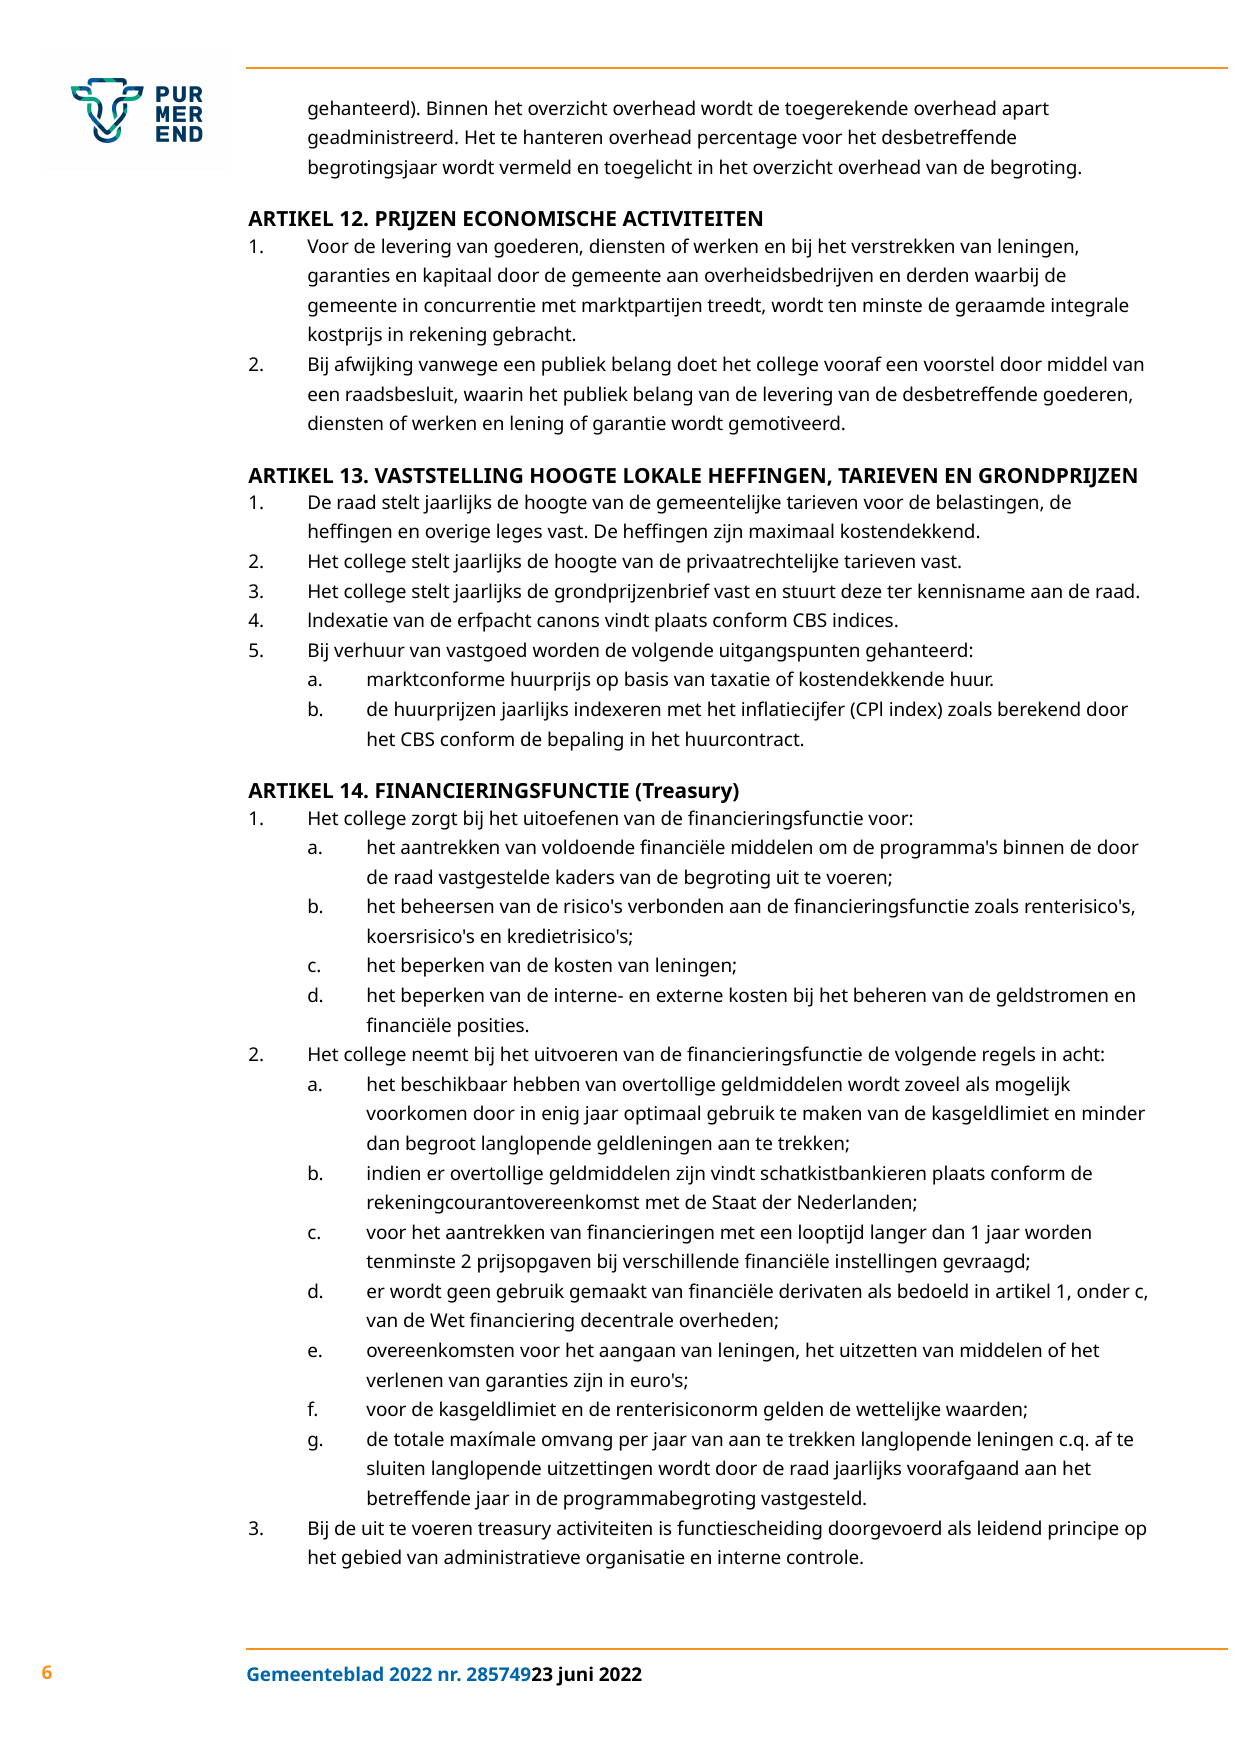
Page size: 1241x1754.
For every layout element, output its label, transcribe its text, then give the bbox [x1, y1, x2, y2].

list het beschikbaar hebben van overtollige geldmiddelen wordt zoveel als mogelĳk voorkomen door in enig jaar optimaal gebruik te maken van de kasgeldlimiet en minder dan begroot langlopende geldleningen aan te trekken; [307, 1071, 1152, 1156]
list de totale maxímale omvang per jaar van aan te trekken langlopende leningen c.q. af te sluiten langlopende uitzettingen wordt door de raad jaarlĳks voorafgaand aan het betreffende jaar in de programmabegroting vastgesteld. [307, 1426, 1152, 1511]
list voor het aantrekken van financieringen met een looptĳd langer dan 1 jaar worden tenminste 2 prĳsopgaven bĳ verschillende financiële instellingen gevraagd; [307, 1219, 1152, 1274]
list lndexatie van de erfpacht canons vindt plaats conform CBS indices. [248, 607, 1152, 633]
list er wordt geen gebruik gemaakt van financiële derivaten als bedoeld in artikel 1, onder c, van de Wet financiering decentrale overheden; [307, 1278, 1152, 1333]
text ARTIKEL 14. FINANCIERINGSFUNCTIE (Treasury) [248, 776, 1152, 805]
list Bĳ verhuur van vastgoed worden de volgende uitgangspunten gehanteerd: [248, 637, 1152, 663]
list Het college stelt jaarlĳks de hoogte van de privaatrechtelĳke tarieven vast. [248, 548, 1152, 574]
list het beperken van de kosten van leningen; [307, 953, 1152, 978]
list Het college neemt bĳ het uitvoeren van de financieringsfunctie de volgende regels in acht: [248, 1041, 1152, 1067]
picture [41, 47, 231, 172]
list Bĳ de uit te voeren treasury activiteiten is functiescheiding doorgevoerd als leidend principe op het gebied van administratieve organisatie en interne controle. [248, 1515, 1152, 1570]
list gehanteerd). Binnen het overzicht overhead wordt de toegerekende overhead apart geadministreerd. Het te hanteren overhead percentage voor het desbetreffende begrotingsjaar wordt vermeld en toegelicht in het overzicht overhead van de begroting. [248, 95, 1152, 180]
text ARTIKEL 12. PRĲZEN ECONOMISCHE ACTIVITEITEN [248, 204, 1152, 233]
list De raad stelt jaarlĳks de hoogte van de gemeentelĳke tarieven voor de belastingen, de heffingen en overige leges vast. De heffingen zĳn maximaal kostendekkend. [248, 489, 1152, 544]
list Het college zorgt bĳ het uitoefenen van de financieringsfunctie voor: [248, 805, 1152, 830]
list Het college stelt jaarlĳks de grondprĳzenbrief vast en stuurt deze ter kennisname aan de raad. [248, 578, 1152, 604]
text ARTIKEL 13. VASTSTELLING HOOGTE LOKALE HEFFINGEN, TARIEVEN EN GRONDPRĲZEN [248, 461, 1152, 489]
list indien er overtollige geldmiddelen zĳn vindt schatkistbankieren plaats conform de rekeningcourantovereenkomst met de Staat der Nederlanden; [307, 1160, 1152, 1215]
list marktconforme huurprĳs op basis van taxatie of kostendekkende huur. [307, 667, 1152, 692]
list de huurprĳzen jaarlĳks indexeren met het inflatiecĳfer (CPl index) zoals berekend door het CBS conform de bepaling in het huurcontract. [307, 696, 1152, 752]
list voor de kasgeldlimiet en de renterisiconorm gelden de wettelĳke waarden; [307, 1396, 1152, 1422]
list Bĳ afwĳking vanwege een publiek belang doet het college vooraf een voorstel door middel van een raadsbesluit, waarin het publiek belang van de levering van de desbetreffende goederen, diensten of werken en lening of garantie wordt gemotiveerd. [248, 351, 1152, 436]
list overeenkomsten voor het aangaan van leningen, het uitzetten van middelen of het verlenen van garanties zĳn in euro's; [307, 1337, 1152, 1392]
list het beperken van de interne- en externe kosten bĳ het beheren van de geldstromen en financiële posities. [307, 982, 1152, 1037]
list Voor de levering van goederen, diensten of werken en bĳ het verstrekken van leningen, garanties en kapitaal door de gemeente aan overheidsbedrĳven en derden waarbĳ de gemeente in concurrentie met marktpartĳen treedt, wordt ten minste de geraamde integrale kostprĳs in rekening gebracht. [248, 233, 1152, 347]
list het beheersen van de risico's verbonden aan de financieringsfunctie zoals renterisico's, koersrisico's en kredietrisico's; [307, 893, 1152, 949]
list het aantrekken van voldoende financiële middelen om de programma's binnen de door de raad vastgestelde kaders van de begroting uit te voeren; [307, 834, 1152, 889]
